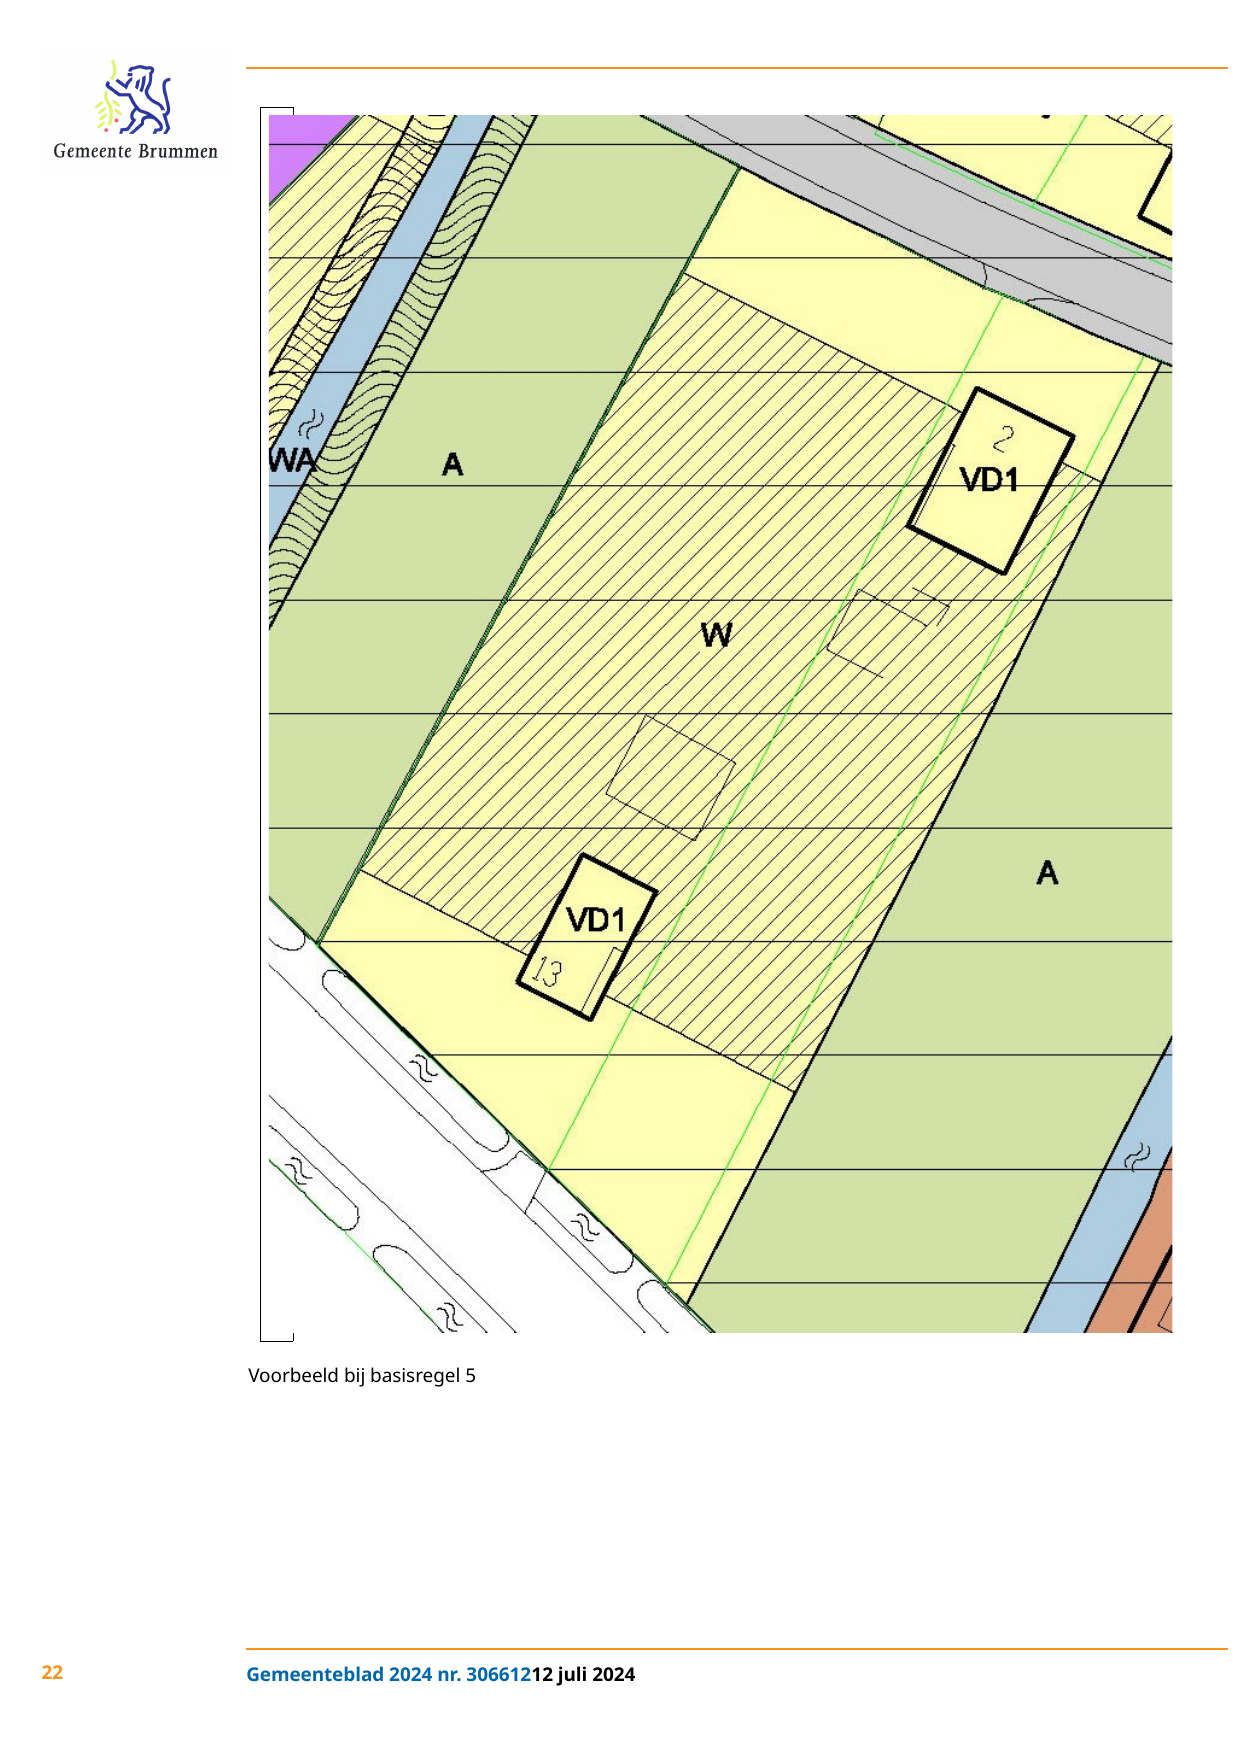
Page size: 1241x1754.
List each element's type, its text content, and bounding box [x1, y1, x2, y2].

picture [268, 115, 1173, 1333]
text Voorbeeld bij basisregel 5 [248, 1363, 1152, 1388]
picture [41, 47, 231, 172]
